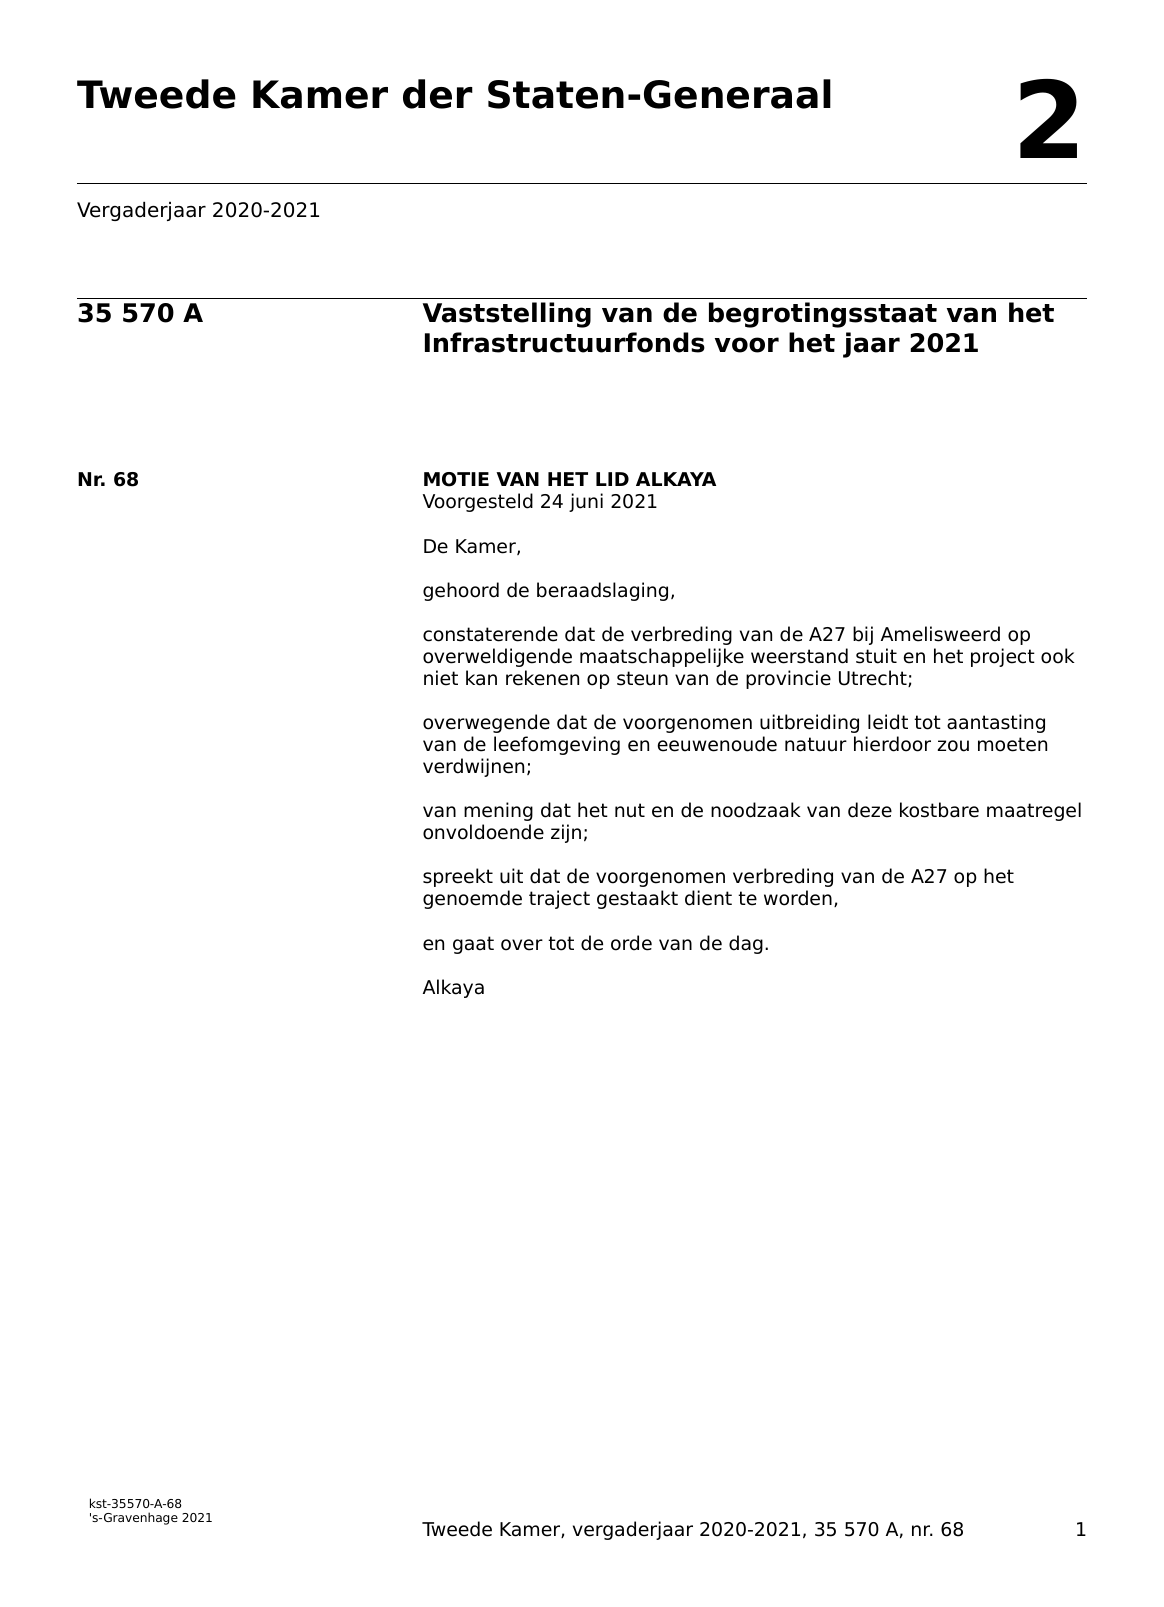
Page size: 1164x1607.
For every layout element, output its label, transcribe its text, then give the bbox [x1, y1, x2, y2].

text constaterende dat de verbreding van de A27 bij Amelisweerd op overweldigende maatschappelijke weerstand stuit en het project ook niet kan rekenen op steun van de provincie Utrecht; [422, 624, 1087, 690]
text en gaat over tot de orde van de dag. [422, 932, 1087, 954]
table_header Tweede Kamer der Staten-Generaal [77, 59, 886, 183]
subtitle Nr. 68 MOTIE VAN HET LID ALKAYA [77, 469, 1087, 491]
text De Kamer, [422, 536, 1087, 557]
text overwegende dat de voorgenomen uitbreiding leidt tot aantasting van de leefomgeving en eeuwenoude natuur hierdoor zou moeten verdwijnen; [422, 712, 1087, 778]
text Alkaya [422, 977, 1087, 998]
text Voorgesteld 24 juni 2021 [422, 491, 1087, 513]
text spreekt uit dat de voorgenomen verbreding van de A27 op het genoemde traject gestaakt dient te worden, [422, 866, 1087, 910]
text kst-35570-A-68 [88, 1497, 323, 1511]
subtitle 35 570 A Vaststelling van de begrotingsstaat van het Infrastructuurfonds voor het jaar 2021 [77, 299, 1087, 358]
text van mening dat het nut en de noodzaak van deze kostbare maatregel onvoldoende zijn; [422, 800, 1087, 844]
text 's-Gravenhage 2021 [88, 1511, 323, 1525]
text gehoord de beraadslaging, [422, 580, 1087, 602]
table_cell Vergaderjaar 2020-2021 [77, 184, 1087, 298]
table_header 2 [886, 59, 1087, 183]
